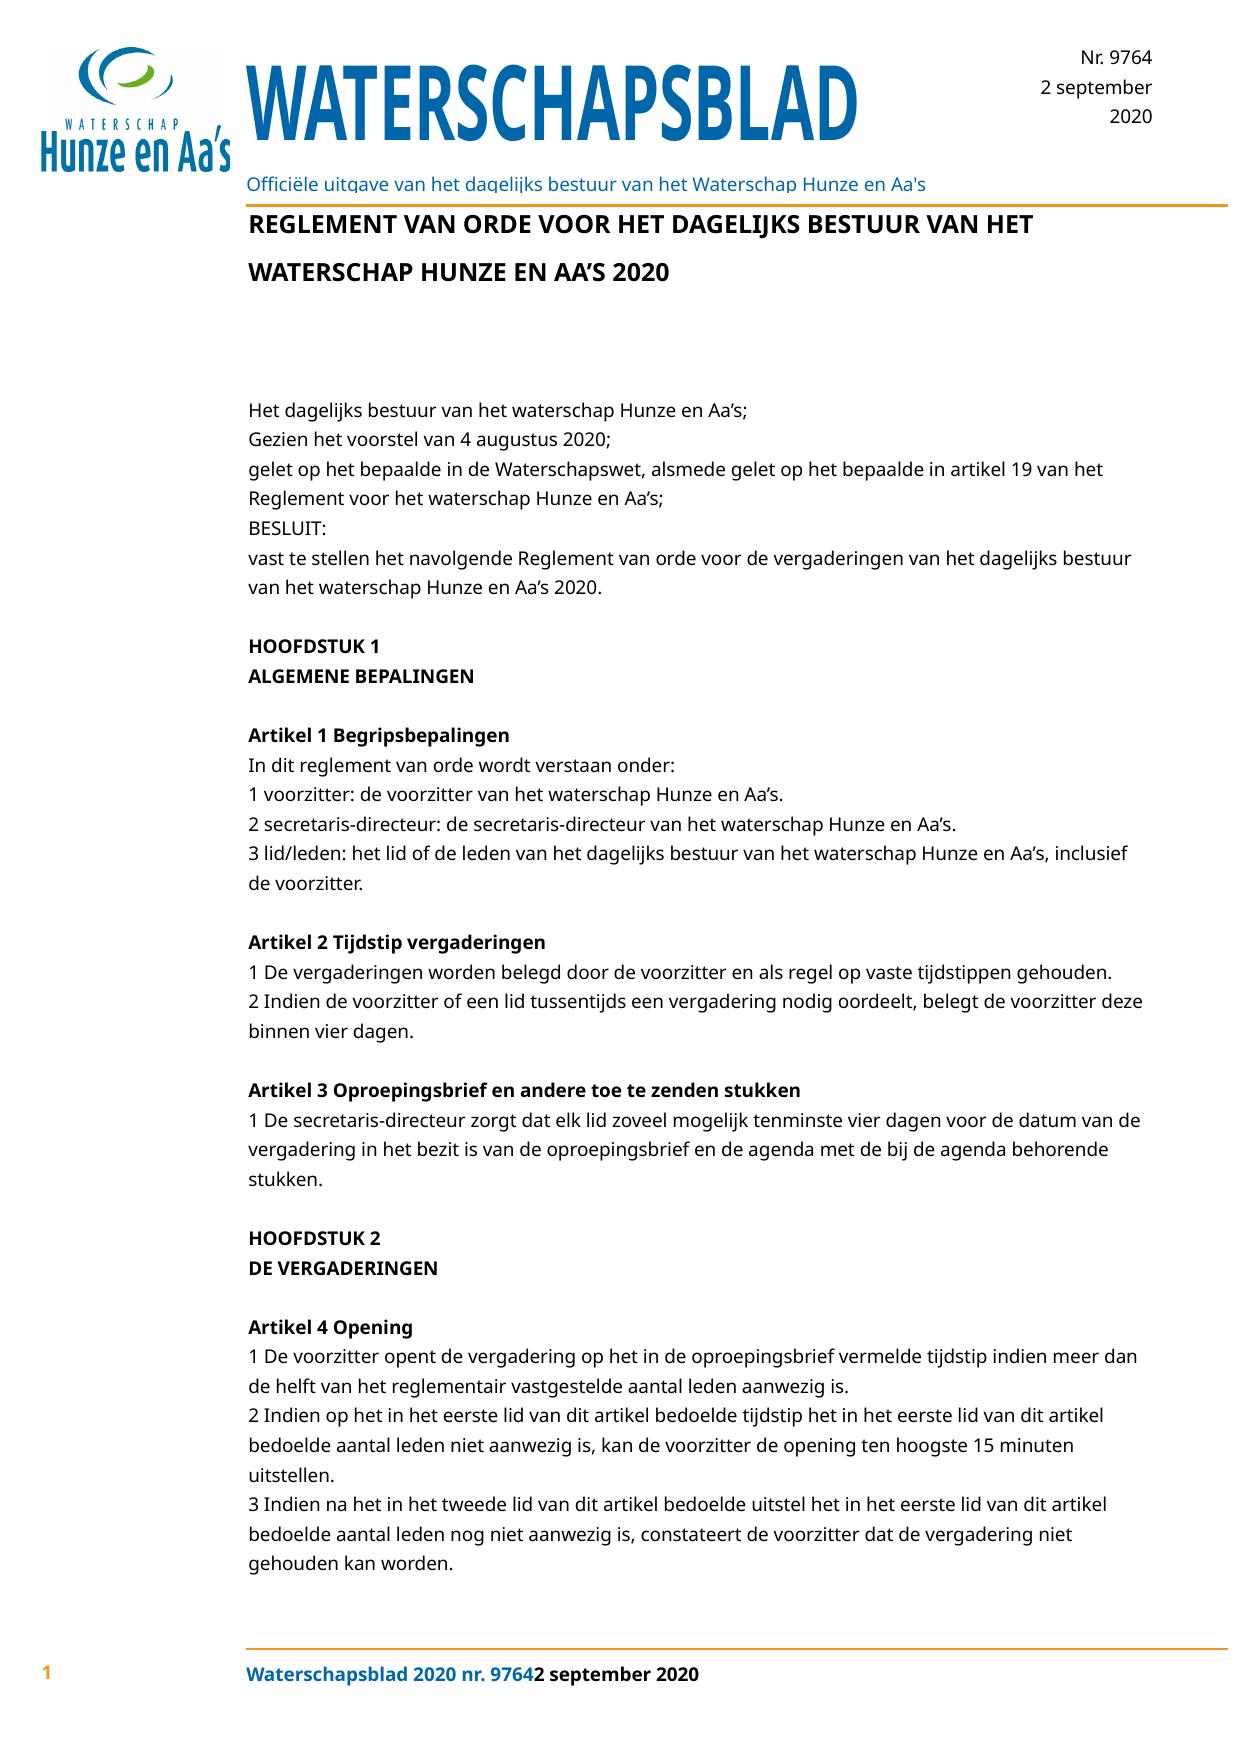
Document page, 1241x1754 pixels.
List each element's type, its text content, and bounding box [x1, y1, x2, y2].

picture [183, 163, 191, 172]
text HOOFDSTUK 1 [248, 633, 1152, 659]
text 1 De secretaris-directeur zorgt dat elk lid zoveel mogelijk tenminste vier dagen voor de datum van de vergadering in het bezit is van de oproepingsbrief en de agenda met de bij de agenda behorende stukken. [248, 1107, 1152, 1192]
text Artikel 2 Tijdstip vergaderingen [248, 929, 1152, 955]
text ALGEMENE BEPALINGEN [248, 663, 1152, 689]
text BESLUIT: [248, 515, 1152, 541]
text gelet op het bepaalde in de Waterschapswet, alsmede gelet op het bepaalde in artikel 19 van het Reglement voor het waterschap Hunze en Aa’s; [248, 456, 1152, 511]
text In dit reglement van orde wordt verstaan onder: [248, 752, 1152, 777]
text Het dagelijks bestuur van het waterschap Hunze en Aa’s; [248, 397, 1152, 422]
text Artikel 4 Opening [248, 1314, 1152, 1339]
text Gezien het voorstel van 4 augustus 2020; [248, 426, 1152, 452]
text HOOFDSTUK 2 [248, 1225, 1152, 1251]
text 3 Indien na het in het tweede lid van dit artikel bedoelde uitstel het in het eerste lid van dit artikel bedoelde aantal leden nog niet aanwezig is, constateert de voorzitter dat de vergadering niet gehouden kan worden. [248, 1491, 1152, 1576]
picture [41, 47, 231, 172]
text vast te stellen het navolgende Reglement van orde voor de vergaderingen van het dagelijks bestuur van het waterschap Hunze en Aa’s 2020. [248, 545, 1152, 600]
text 2 Indien op het in het eerste lid van dit artikel bedoelde tijdstip het in het eerste lid van dit artikel bedoelde aantal leden niet aanwezig is, kan de voorzitter de opening ten hoogste 15 minuten uitstellen. [248, 1403, 1152, 1487]
text 3 lid/leden: het lid of de leden van het dagelijks bestuur van het waterschap Hunze en Aa’s, inclusief de voorzitter. [248, 841, 1152, 896]
text 1 De voorzitter opent de vergadering op het in de oproepingsbrief vermelde tijdstip indien meer dan de helft van het reglementair vastgestelde aantal leden aanwezig is. [248, 1343, 1152, 1399]
text REGLEMENT VAN ORDE VOOR HET DAGELIJKS BESTUUR VAN HET WATERSCHAP HUNZE EN AA’S 2020 [248, 207, 1152, 288]
text Artikel 1 Begripsbepalingen [248, 722, 1152, 748]
text 2 Indien de voorzitter of een lid tussentijds een vergadering nodig oordeelt, belegt de voorzitter deze binnen vier dagen. [248, 988, 1152, 1044]
text 1 voorzitter: de voorzitter van het waterschap Hunze en Aa’s. [248, 781, 1152, 807]
text 1 De vergaderingen worden belegd door de voorzitter en als regel op vaste tijdstippen gehouden. [248, 959, 1152, 984]
text Artikel 3 Oproepingsbrief en andere toe te zenden stukken [248, 1077, 1152, 1103]
picture [226, 145, 231, 156]
picture [47, 154, 51, 172]
text DE VERGADERINGEN [248, 1255, 1152, 1280]
text 2 secretaris-directeur: de secretaris-directeur van het waterschap Hunze en Aa’s. [248, 811, 1152, 837]
